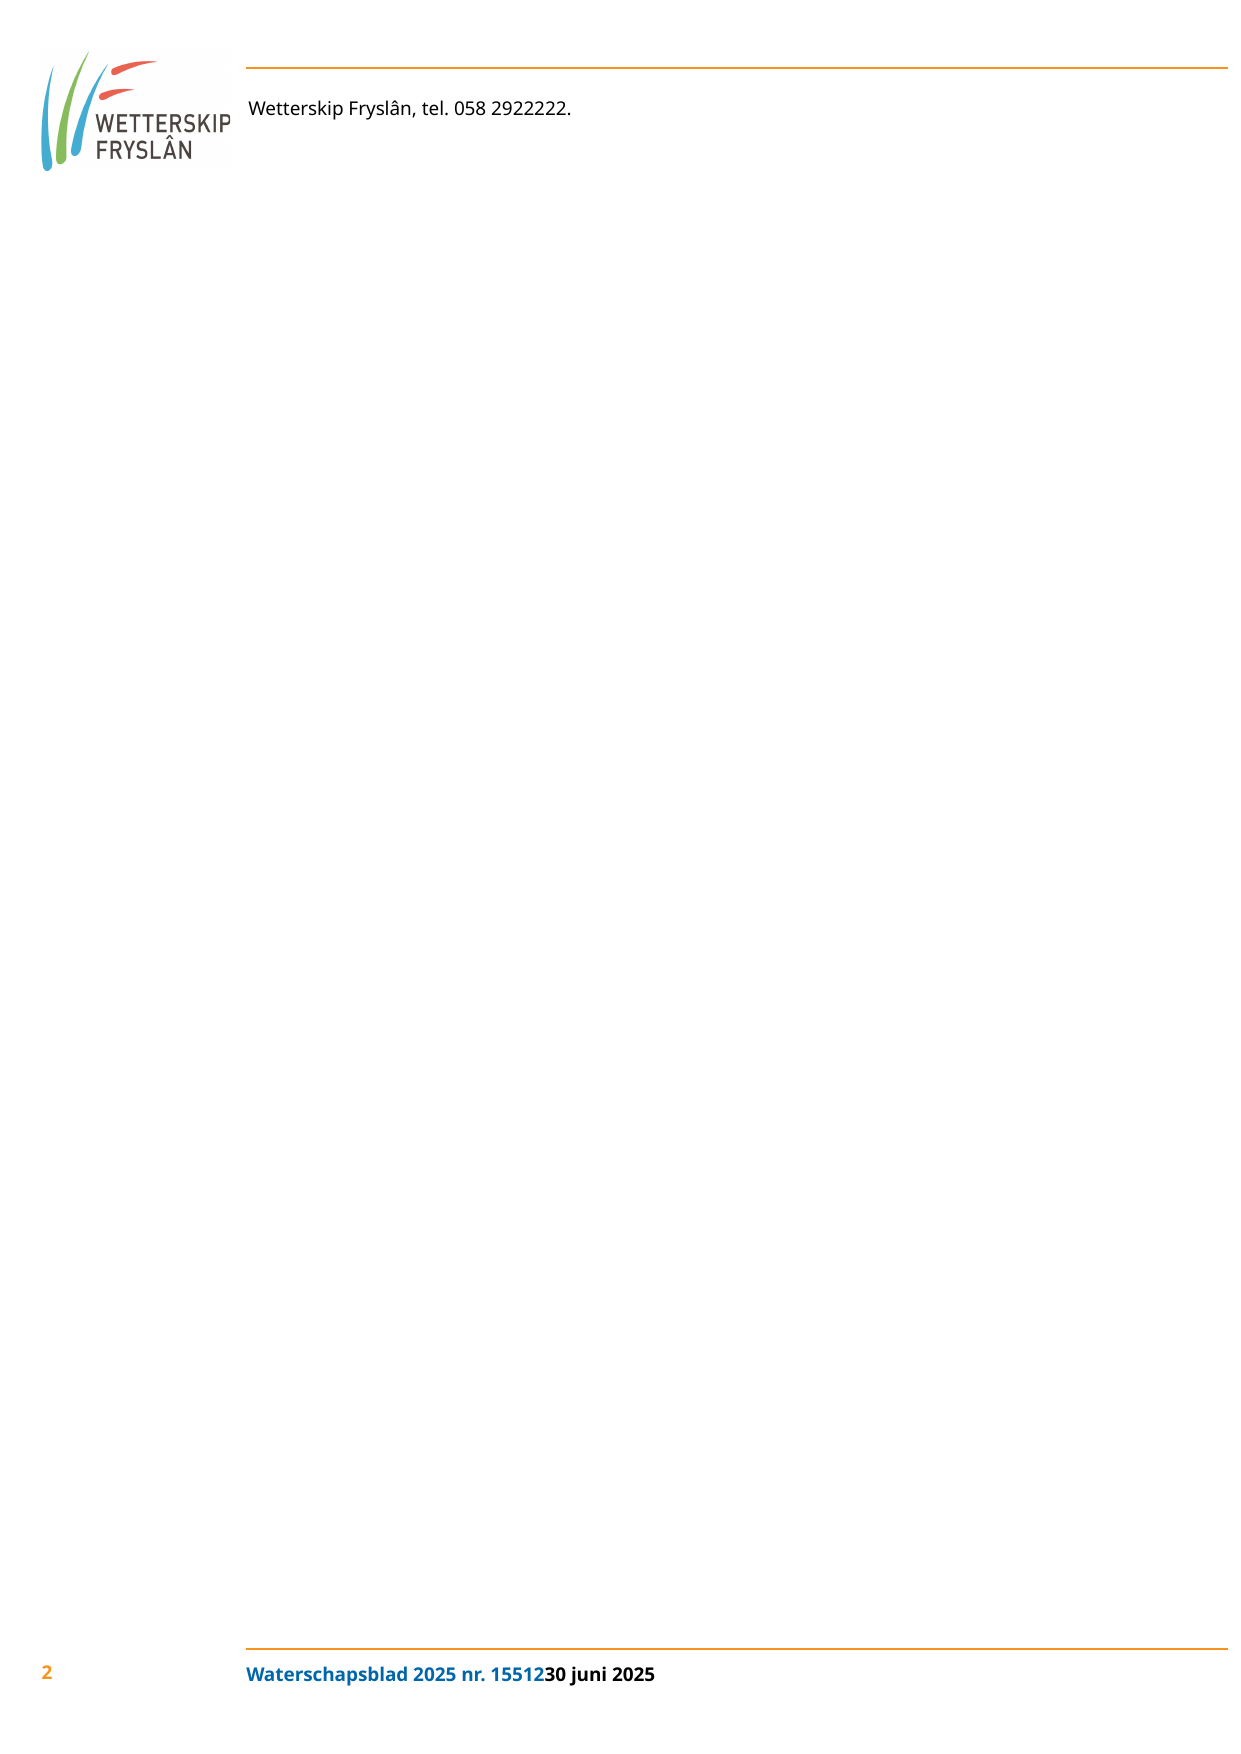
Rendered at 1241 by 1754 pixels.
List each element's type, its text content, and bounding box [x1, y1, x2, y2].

picture [41, 47, 231, 172]
text Wetterskip Fryslân, tel. 058 2922222. [248, 95, 1152, 121]
